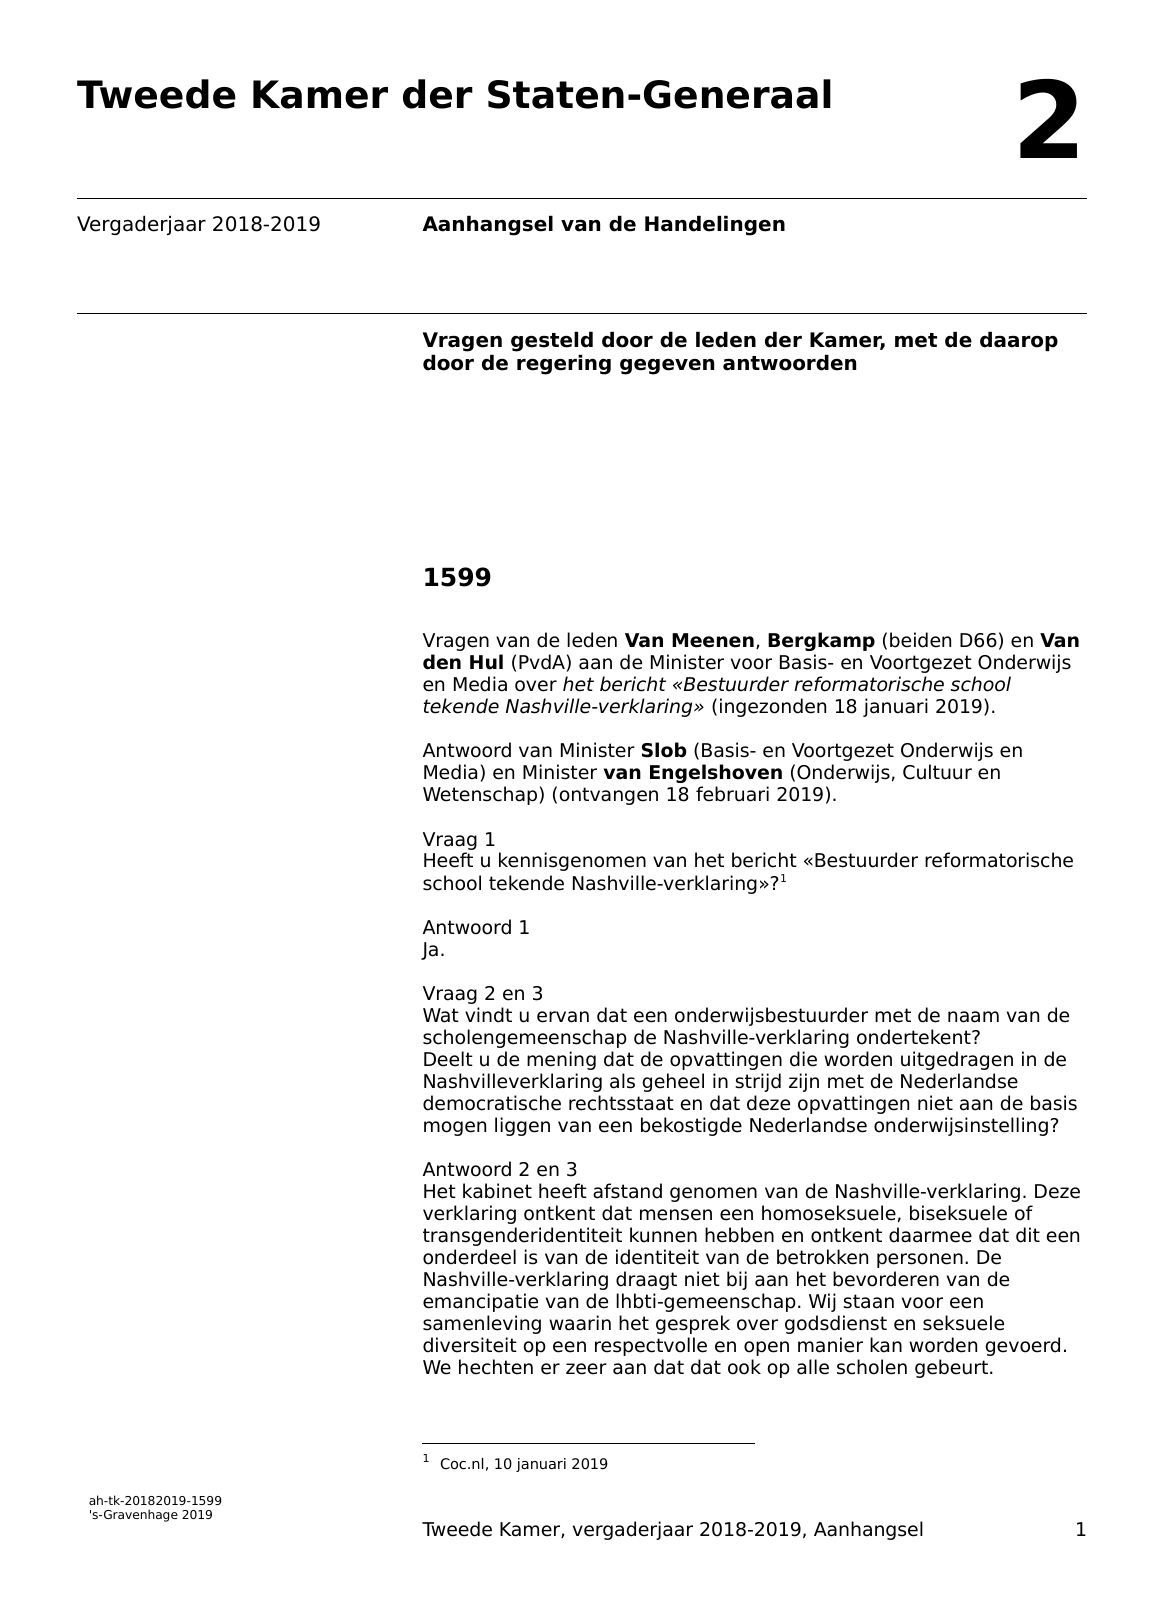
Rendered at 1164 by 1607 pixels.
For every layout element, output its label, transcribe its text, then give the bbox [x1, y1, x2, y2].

text Het kabinet heeft afstand genomen van de Nashville-verklaring. Deze verklaring ontkent dat mensen een homoseksuele, biseksuele of transgenderidentiteit kunnen hebben en ontkent daarmee dat dit een onderdeel is van de identiteit van de betrokken personen. De Nashville-verklaring draagt niet bij aan het bevorderen van de emancipatie van de lhbti-gemeenschap. Wij staan voor een samenleving waarin het gesprek over godsdienst en seksuele diversiteit op een respectvolle en open manier kan worden gevoerd. We hechten er zeer aan dat dat ook op alle scholen gebeurt. [422, 1181, 1087, 1378]
text Wat vindt u ervan dat een onderwijsbestuurder met de naam van de scholengemeenschap de Nashville-verklaring ondertekent? [422, 1005, 1087, 1049]
text ah-tk-20182019-1599 [88, 1494, 323, 1508]
text Antwoord 1 [422, 917, 1087, 938]
text Heeft u kennisgenomen van het bericht «Bestuurder reformatorische school tekende Nashville-verklaring»? [422, 850, 1087, 894]
table_cell Aanhangsel van de Handelingen [422, 199, 1087, 313]
text Vraag 1 [422, 828, 1087, 850]
table_cell Vragen gesteld door de leden der Kamer, met de daarop door de regering gegeven antwoorden [422, 314, 1087, 375]
text Vragen van de leden Van Meenen, Bergkamp (beiden D66) en Van den Hul (PvdA) aan de Minister voor Basis- en Voortgezet Onderwijs en Media over het bericht «Bestuurder reformatorische school tekende Nashville-verklaring» (ingezonden 18 januari 2019). [422, 630, 1087, 718]
table_header Tweede Kamer der Staten-Generaal [77, 59, 886, 198]
text 's-Gravenhage 2019 [88, 1508, 323, 1522]
text Antwoord 2 en 3 [422, 1159, 1087, 1181]
text Antwoord van Minister Slob (Basis- en Voortgezet Onderwijs en Media) en Minister van Engelshoven (Onderwijs, Cultuur en Wetenschap) (ontvangen 18 februari 2019). [422, 740, 1087, 806]
text Ja. [422, 938, 1087, 961]
text Coc.nl, 10 januari 2019 [422, 1452, 1087, 1474]
text 1599 [422, 563, 1087, 592]
table_cell [77, 314, 422, 375]
text Vraag 2 en 3 [422, 983, 1087, 1005]
table_header 2 [886, 59, 1087, 198]
text Deelt u de mening dat de opvattingen die worden uitgedragen in de Nashvilleverklaring als geheel in strijd zijn met de Nederlandse democratische rechtsstaat en dat deze opvattingen niet aan de basis mogen liggen van een bekostigde Nederlandse onderwijsinstelling? [422, 1049, 1087, 1137]
table_cell Vergaderjaar 2018-2019 [77, 199, 422, 313]
